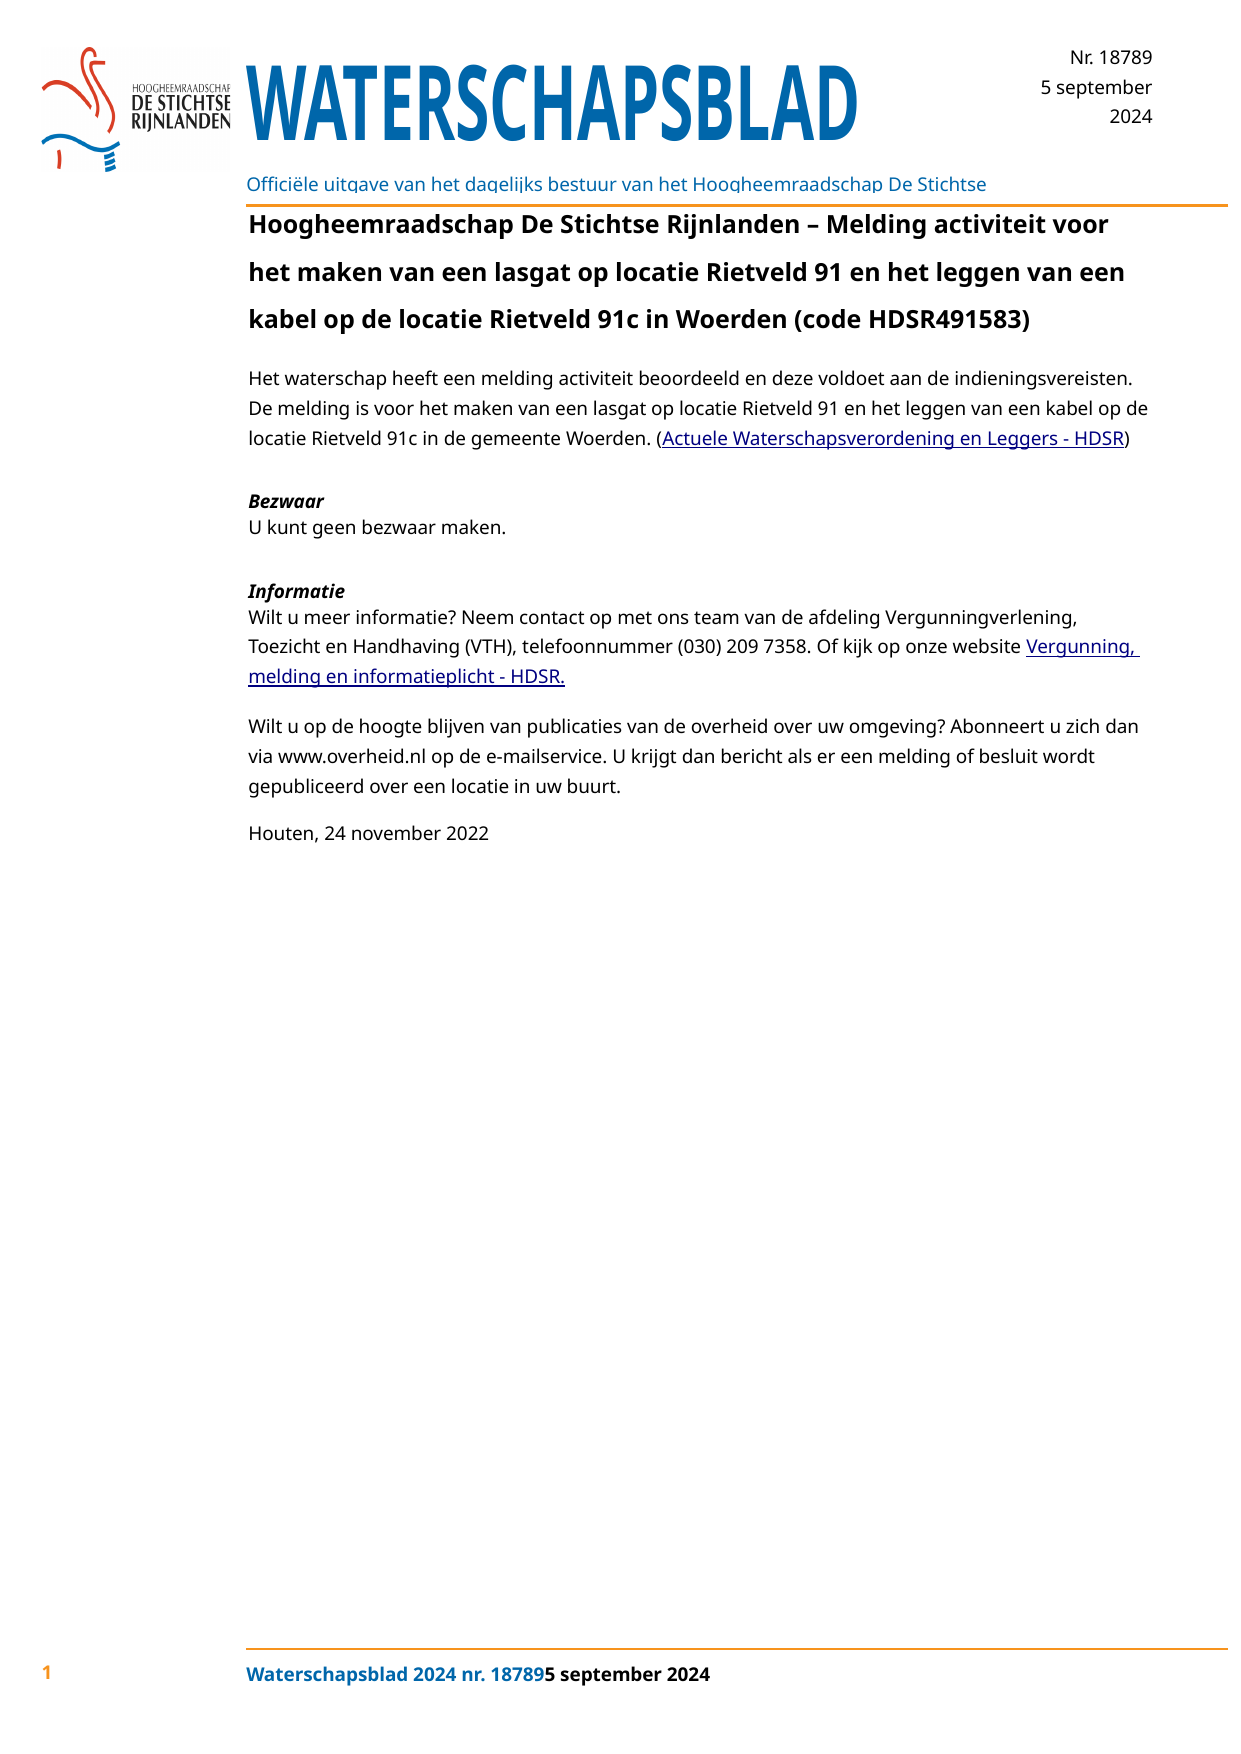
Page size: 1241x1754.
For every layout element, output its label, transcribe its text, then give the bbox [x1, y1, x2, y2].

text Informatie [248, 578, 1152, 604]
text Bezwaar [248, 489, 1152, 514]
text Het waterschap heeft een melding activiteit beoordeeld en deze voldoet aan de indieningsvereisten. De melding is voor het maken van een lasgat op locatie Rietveld 91 en het leggen van een kabel op de locatie Rietveld 91c in de gemeente Woerden. (Actuele Waterschapsverordening en Leggers - HDSR) [248, 366, 1152, 450]
text U kunt geen bezwaar maken. [248, 514, 1152, 540]
text Wilt u op de hoogte blijven van publicaties van de overheid over uw omgeving? Abonneert u zich dan via www.overheid.nl op de e-mailservice. U krijgt dan bericht als er een melding of besluit wordt gepubliceerd over een locatie in uw buurt. [248, 714, 1152, 798]
text Hoogheemraadschap De Stichtse Rijnlanden – Melding activiteit voor het maken van een lasgat op locatie Rietveld 91 en het leggen van een kabel op de locatie Rietveld 91c in Woerden (code HDSR491583) [248, 207, 1152, 336]
text Wilt u meer informatie? Neem contact op met ons team van de afdeling Vergunningverlening, Toezicht en Handhaving (VTH), telefoonnummer (030) 209 7358. Of kijk op onze website Vergunning, melding en informatieplicht - HDSR. [248, 604, 1152, 689]
text Houten, 24 november 2022 [248, 821, 1152, 846]
picture [41, 47, 231, 172]
